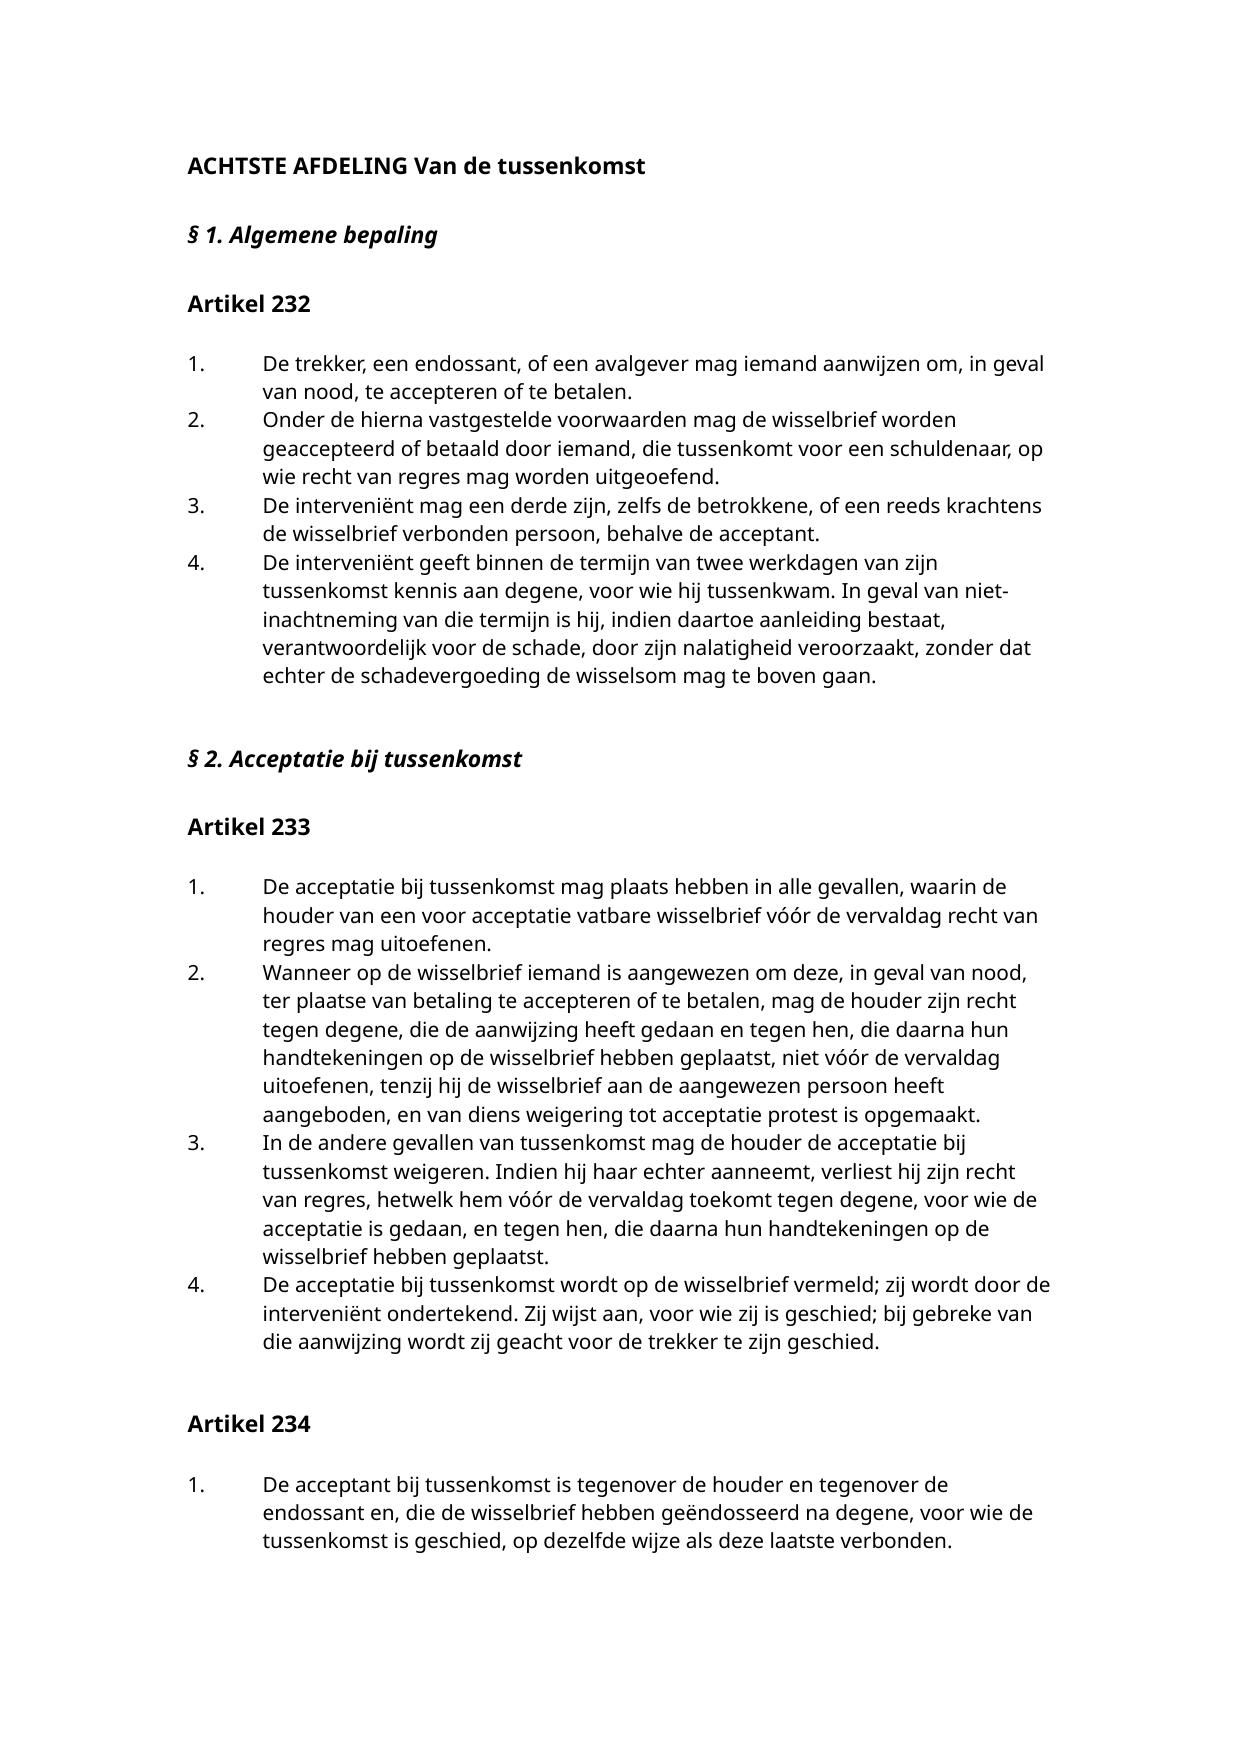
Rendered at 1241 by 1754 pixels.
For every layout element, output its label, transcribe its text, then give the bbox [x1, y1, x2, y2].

list De interveniënt geeft binnen de termijn van twee werkdagen van zijn tussenkomst kennis aan degene, voor wie hij tussenkwam. In geval van niet-inachtneming van die termijn is hij, indien daartoe aanleiding bestaat, verantwoordelijk voor de schade, door zijn nalatigheid veroorzaakt, zonder dat echter de schadevergoeding de wisselsom mag te boven gaan. [187, 548, 1053, 690]
subtitle Artikel 234 [187, 1408, 1053, 1440]
list De acceptant bij tussenkomst is tegenover de houder en tegenover de endossant en, die de wisselbrief hebben geëndosseerd na degene, voor wie de tussenkomst is geschied, op dezelfde wijze als deze laatste verbonden. [187, 1470, 1053, 1555]
list De acceptatie bij tussenkomst wordt op de wisselbrief vermeld; zij wordt door de interveniënt ondertekend. Zij wijst aan, voor wie zij is geschied; bij gebreke van die aanwijzing wordt zij geacht voor de trekker te zijn geschied. [187, 1271, 1053, 1356]
subtitle ACHTSTE AFDELING Van de tussenkomst [187, 150, 1053, 181]
list In de andere gevallen van tussenkomst mag de houder de acceptatie bij tussenkomst weigeren. Indien hij haar echter aanneemt, verliest hij zijn recht van regres, hetwelk hem vóór de vervaldag toekomt tegen degene, voor wie de acceptatie is gedaan, en tegen hen, die daarna hun handtekeningen op de wisselbrief hebben geplaatst. [187, 1128, 1053, 1271]
subtitle § 1. Algemene bepaling [187, 219, 1053, 250]
list Onder de hierna vastgestelde voorwaarden mag de wisselbrief worden geaccepteerd of betaald door iemand, die tussenkomt voor een schuldenaar, op wie recht van regres mag worden uitgeoefend. [187, 406, 1053, 491]
list Wanneer op de wisselbrief iemand is aangewezen om deze, in geval van nood, ter plaatse van betaling te accepteren of te betalen, mag de houder zijn recht tegen degene, die de aanwijzing heeft gedaan en tegen hen, die daarna hun handtekeningen op de wisselbrief hebben geplaatst, niet vóór de vervaldag uitoefenen, tenzij hij de wisselbrief aan de aangewezen persoon heeft aangeboden, en van diens weigering tot acceptatie protest is opgemaakt. [187, 958, 1053, 1128]
list De interveniënt mag een derde zijn, zelfs de betrokkene, of een reeds krachtens de wisselbrief verbonden persoon, behalve de acceptant. [187, 491, 1053, 548]
subtitle § 2. Acceptatie bij tussenkomst [187, 742, 1053, 774]
list De acceptatie bij tussenkomst mag plaats hebben in alle gevallen, waarin de houder van een voor acceptatie vatbare wisselbrief vóór de vervaldag recht van regres mag uitoefenen. [187, 872, 1053, 958]
subtitle Artikel 233 [187, 811, 1053, 842]
subtitle Artikel 232 [187, 287, 1053, 319]
list De trekker, een endossant, of een avalgever mag iemand aanwijzen om, in geval van nood, te accepteren of te betalen. [187, 349, 1053, 406]
